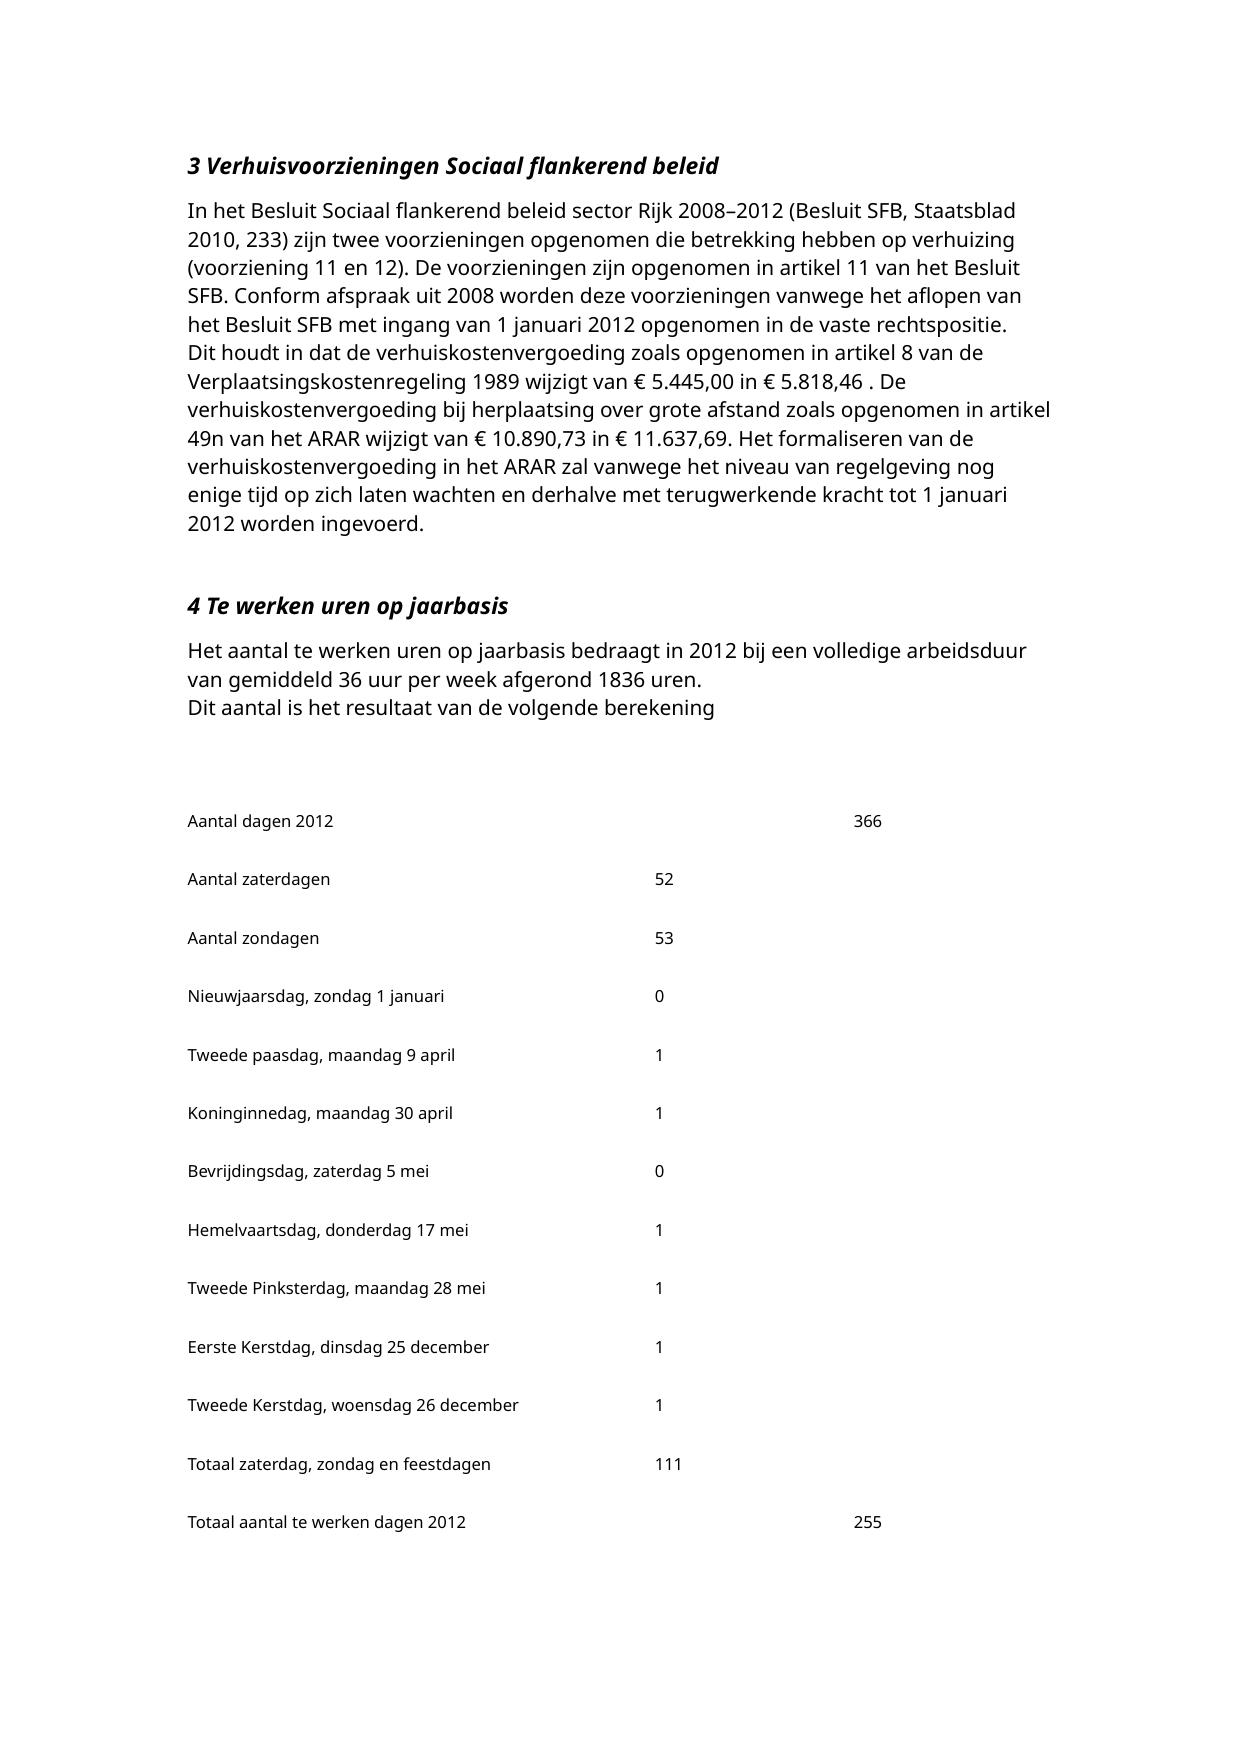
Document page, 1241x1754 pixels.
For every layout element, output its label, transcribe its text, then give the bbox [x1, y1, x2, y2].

table_cell Eerste Kerstdag, dinsdag 25 december [188, 1335, 654, 1394]
table_cell [854, 1102, 1053, 1160]
table_cell Tweede paasdag, maandag 9 april [188, 1043, 654, 1102]
table_cell Aantal zaterdagen [188, 868, 654, 926]
text In het Besluit Sociaal flankerend beleid sector Rijk 2008–2012 (Besluit SFB, Staatsblad 2010, 233) zijn twee voorzieningen opgenomen die betrekking hebben op verhuizing (voorziening 11 en 12). De voorzieningen zijn opgenomen in artikel 11 van het Besluit SFB. Conform afspraak uit 2008 worden deze voorzieningen vanwege het aflopen van het Besluit SFB met ingang van 1 januari 2012 opgenomen in de vaste rechtspositie. [187, 196, 1053, 338]
table_cell 1 [655, 1219, 853, 1277]
table_header 366 [854, 810, 1053, 868]
table_cell 0 [655, 985, 853, 1043]
table_cell 1 [655, 1043, 853, 1102]
table_cell 255 [854, 1511, 1053, 1569]
table_cell Nieuwjaarsdag, zondag 1 januari [188, 985, 654, 1043]
table_cell [854, 1043, 1053, 1102]
table_cell Tweede Pinksterdag, maandag 28 mei [188, 1277, 654, 1335]
table_cell 0 [655, 1160, 853, 1218]
table_cell [854, 985, 1053, 1043]
subtitle 4 Te werken uren op jaarbasis [187, 590, 1053, 621]
text Het aantal te werken uren op jaarbasis bedraagt in 2012 bij een volledige arbeidsduur van gemiddeld 36 uur per week afgerond 1836 uren. [187, 636, 1053, 693]
table_header Aantal dagen 2012 [188, 810, 654, 868]
table_cell [655, 1511, 853, 1569]
table_cell [854, 1219, 1053, 1277]
table_cell [854, 1160, 1053, 1218]
table_cell [854, 926, 1053, 985]
table_cell Koninginnedag, maandag 30 april [188, 1102, 654, 1160]
table_cell 1 [655, 1277, 853, 1335]
table_cell 52 [655, 868, 853, 926]
table_cell [854, 1277, 1053, 1335]
text Dit aantal is het resultaat van de volgende berekening [187, 693, 1053, 722]
table_header [655, 810, 853, 868]
table_cell Bevrijdingsdag, zaterdag 5 mei [188, 1160, 654, 1218]
table_cell 53 [655, 926, 853, 985]
table_cell Hemelvaartsdag, donderdag 17 mei [188, 1219, 654, 1277]
table_cell 1 [655, 1102, 853, 1160]
table_cell [854, 1335, 1053, 1394]
table_cell [854, 868, 1053, 926]
table_cell 1 [655, 1335, 853, 1394]
table_cell [854, 1394, 1053, 1452]
table_cell 111 [655, 1452, 853, 1511]
table_cell 1 [655, 1394, 853, 1452]
table_cell [854, 1452, 1053, 1511]
table_cell Tweede Kerstdag, woensdag 26 december [188, 1394, 654, 1452]
text Dit houdt in dat de verhuiskostenvergoeding zoals opgenomen in artikel 8 van de Verplaatsingskostenregeling 1989 wijzigt van € 5.445,00 in € 5.818,46 . De verhuiskostenvergoeding bij herplaatsing over grote afstand zoals opgenomen in artikel 49n van het ARAR wijzigt van € 10.890,73 in € 11.637,69. Het formaliseren van de verhuiskostenvergoeding in het ARAR zal vanwege het niveau van regelgeving nog enige tijd op zich laten wachten en derhalve met terugwerkende kracht tot 1 januari 2012 worden ingevoerd. [187, 338, 1053, 537]
subtitle 3 Verhuisvoorzieningen Sociaal flankerend beleid [187, 150, 1053, 181]
table_cell Totaal zaterdag, zondag en feestdagen [188, 1452, 654, 1511]
table_cell Totaal aantal te werken dagen 2012 [188, 1511, 654, 1569]
table_cell Aantal zondagen [188, 926, 654, 985]
